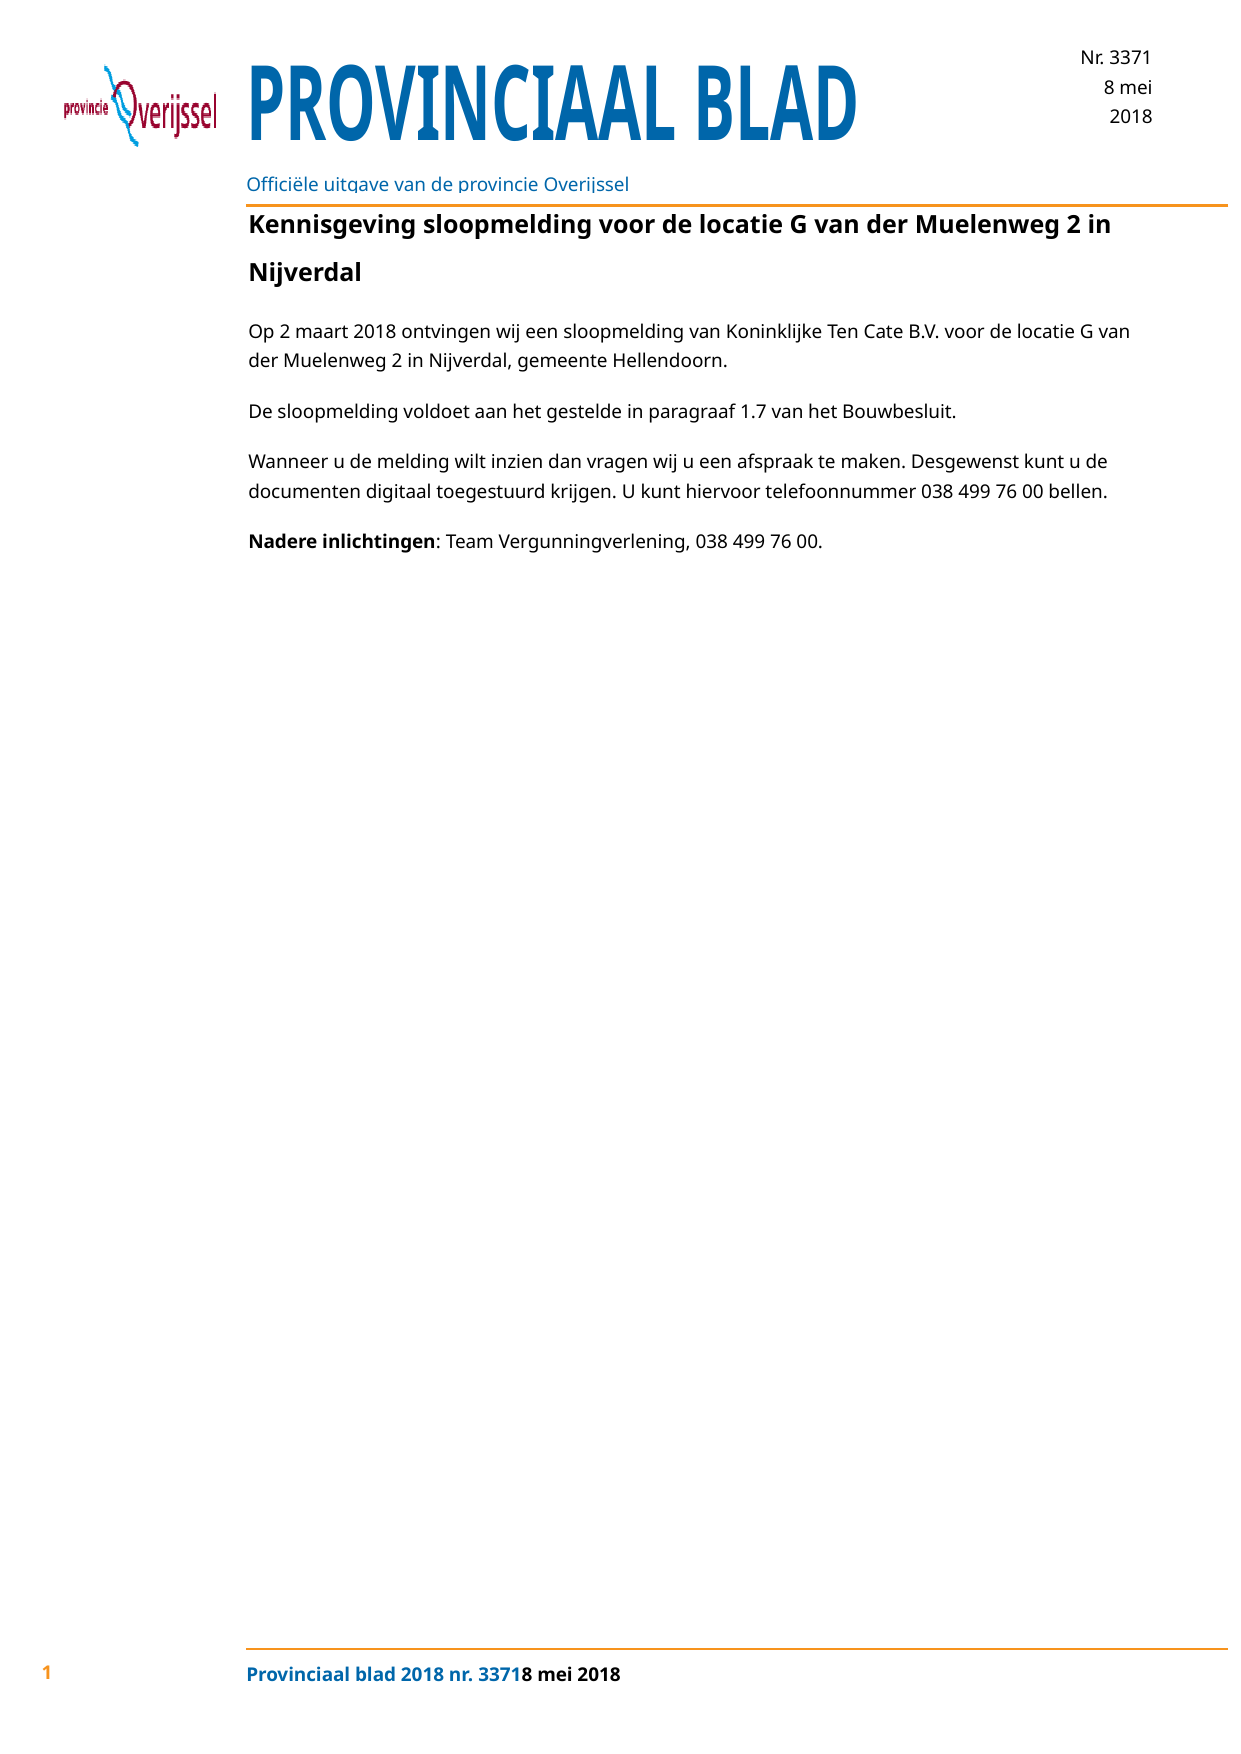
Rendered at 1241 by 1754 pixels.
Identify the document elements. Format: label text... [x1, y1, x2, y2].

text De sloopmelding voldoet aan het gestelde in paragraaf 1.7 van het Bouwbesluit. [248, 398, 1152, 424]
text Nadere inlichtingen: Team Vergunningverlening, 038 499 76 00. [248, 528, 1152, 554]
text Kennisgeving sloopmelding voor de locatie G van der Muelenweg 2 in Nijverdal [248, 207, 1152, 288]
picture [41, 47, 231, 172]
text Op 2 maart 2018 ontvingen wij een sloopmelding van Koninklijke Ten Cate B.V. voor de locatie G van der Muelenweg 2 in Nijverdal, gemeente Hellendoorn. [248, 318, 1152, 373]
text Wanneer u de melding wilt inzien dan vragen wij u een afspraak te maken. Desgewenst kunt u de documenten digitaal toegestuurd krijgen. U kunt hiervoor telefoonnummer 038 499 76 00 bellen. [248, 448, 1152, 504]
